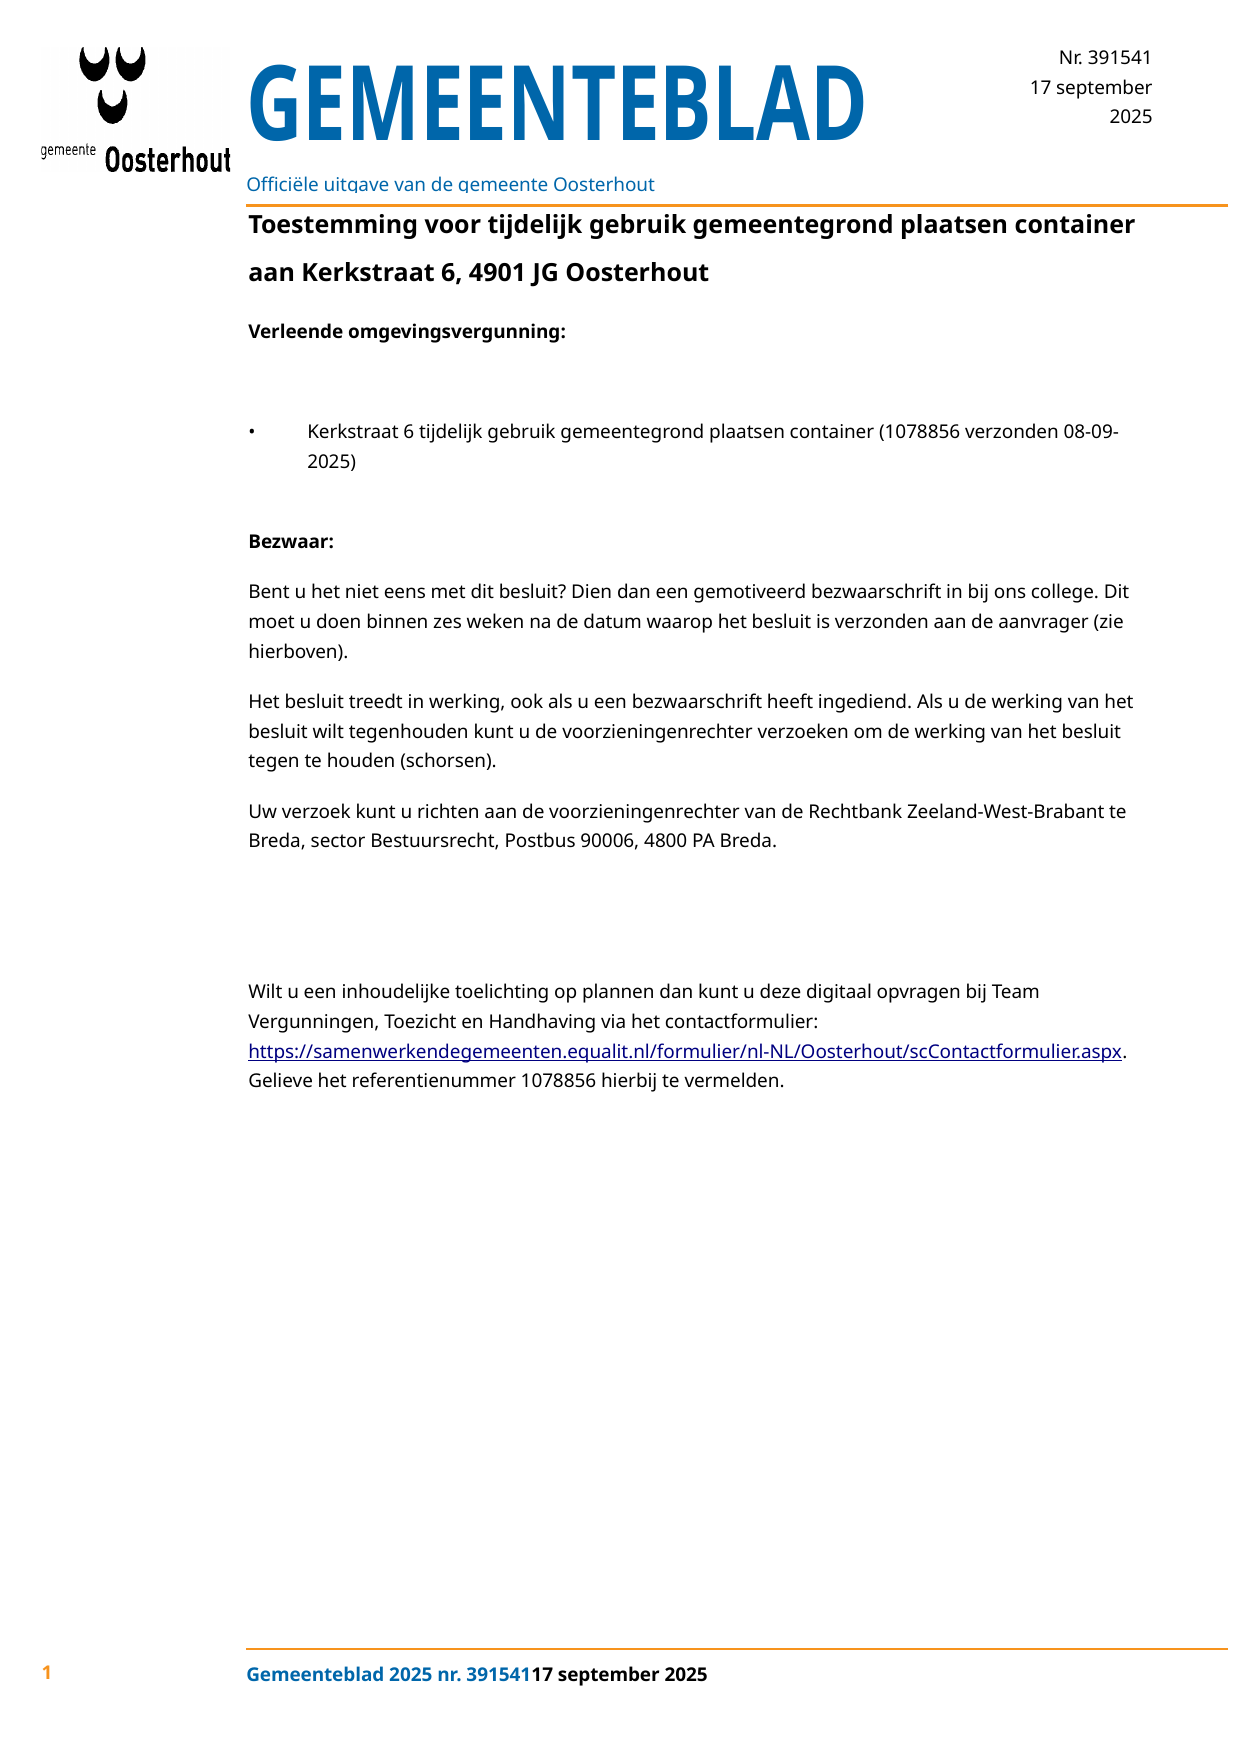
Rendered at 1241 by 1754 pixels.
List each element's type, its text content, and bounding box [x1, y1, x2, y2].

text Toestemming voor tijdelijk gebruik gemeentegrond plaatsen container aan Kerkstraat 6, 4901 JG Oosterhout [248, 207, 1152, 288]
text Verleende omgevingsvergunning: [248, 318, 1152, 344]
text Wilt u een inhoudelijke toelichting op plannen dan kunt u deze digitaal opvragen bij Team Vergunningen, Toezicht en Handhaving via het contactformulier: https://samenwerkendegemeenten.equalit.nl/formulier/nl-NL/Oosterhout/scContactformulier.aspx. Gelieve het referentienummer 1078856 hierbij te vermelden. [248, 979, 1152, 1093]
list Kerkstraat 6 tijdelijk gebruik gemeentegrond plaatsen container (1078856 verzonden 08-09-2025) [248, 419, 1152, 474]
picture [41, 47, 231, 172]
text Bezwaar: [248, 528, 1152, 554]
text Het besluit treedt in werking, ook als u een bezwaarschrift heeft ingediend. Als u de werking van het besluit wilt tegenhouden kunt u de voorzieningenrechter verzoeken om de werking van het besluit tegen te houden (schorsen). [248, 688, 1152, 773]
text Bent u het niet eens met dit besluit? Dien dan een gemotiveerd bezwaarschrift in bij ons college. Dit moet u doen binnen zes weken na de datum waarop het besluit is verzonden aan de aanvrager (zie hierboven). [248, 579, 1152, 664]
text Uw verzoek kunt u richten aan de voorzieningenrechter van de Rechtbank Zeeland-West-Brabant te Breda, sector Bestuursrecht, Postbus 90006, 4800 PA Breda. [248, 798, 1152, 853]
